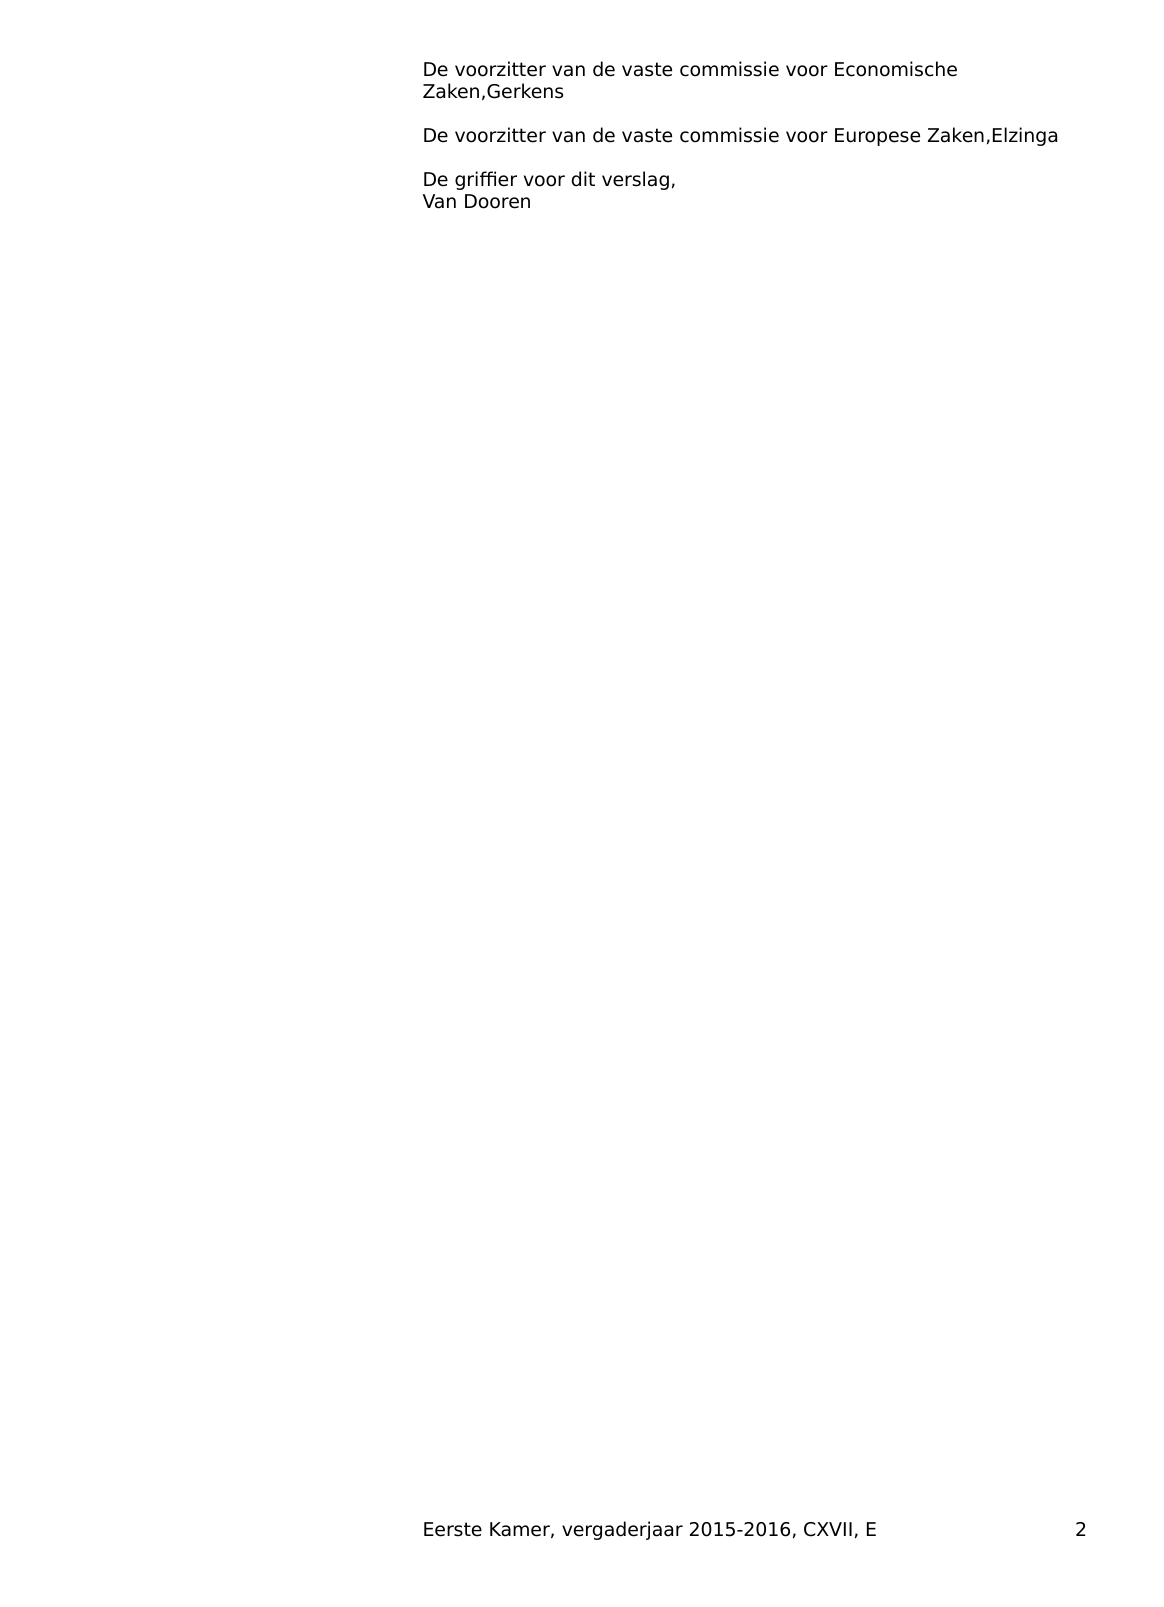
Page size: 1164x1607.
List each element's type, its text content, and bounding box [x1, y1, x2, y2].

text De voorzitter van de vaste commissie voor Europese Zaken,Elzinga [422, 125, 1087, 147]
text De griffier voor dit verslag, Van Dooren [422, 169, 1087, 213]
text De voorzitter van de vaste commissie voor Economische Zaken,Gerkens [422, 59, 1087, 103]
